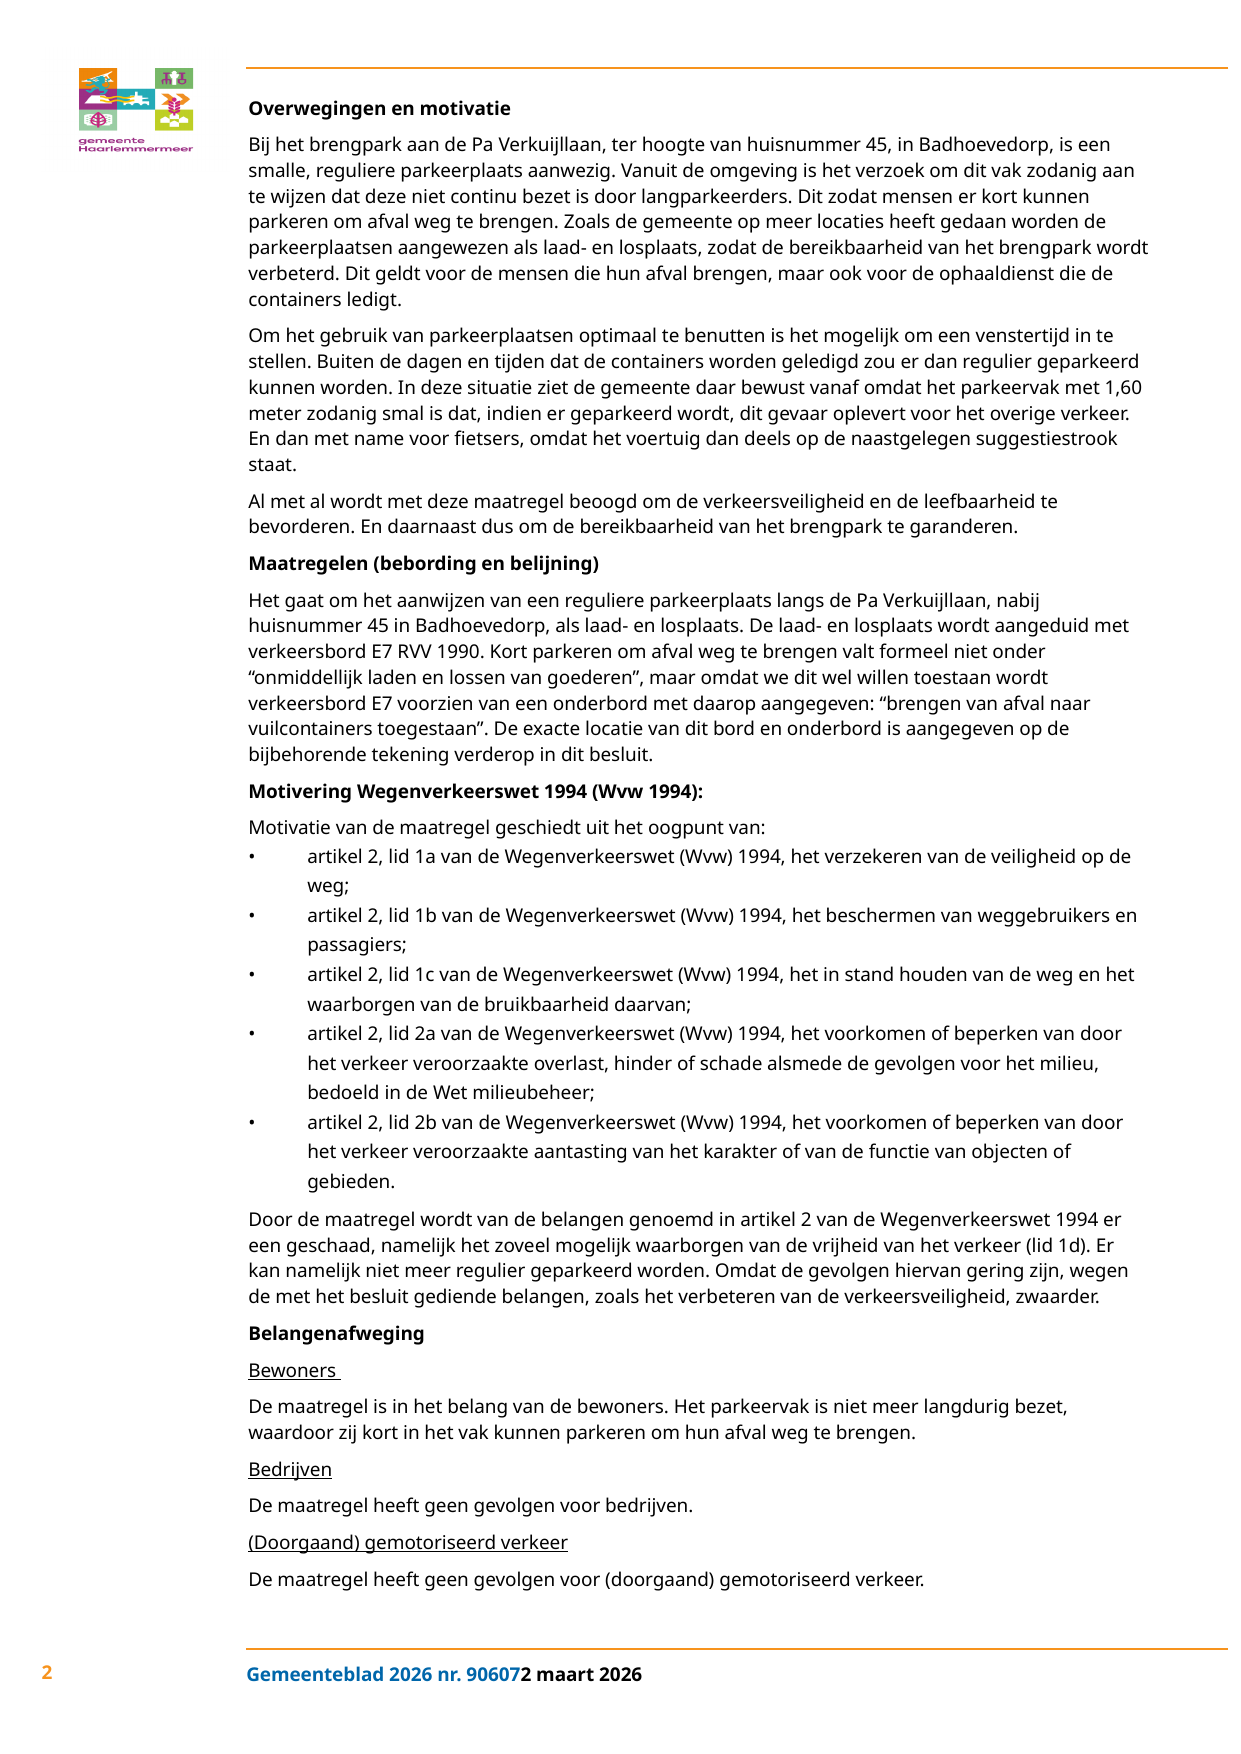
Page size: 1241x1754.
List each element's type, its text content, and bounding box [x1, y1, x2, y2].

text De maatregel heeft geen gevolgen voor bedrijven. [248, 1492, 1152, 1518]
text Het gaat om het aanwijzen van een reguliere parkeerplaats langs de Pa Verkuijllaan, nabij huisnummer 45 in Badhoevedorp, als laad- en losplaats. De laad- en losplaats wordt aangeduid met verkeersbord E7 RVV 1990. Kort parkeren om afval weg te brengen valt formeel niet onder “onmiddellijk laden en lossen van goederen”, maar omdat we dit wel willen toestaan wordt verkeersbord E7 voorzien van een onderbord met daarop aangegeven: “brengen van afval naar vuilcontainers toegestaan”. De exacte locatie van dit bord en onderbord is aangegeven op de bijbehorende tekening verderop in dit besluit. [248, 587, 1152, 767]
text Maatregelen (bebording en belijning) [248, 550, 1152, 576]
list artikel 2, lid 2a van de Wegenverkeerswet (Wvw) 1994, het voorkomen of beperken van door het verkeer veroorzaakte overlast, hinder of schade alsmede de gevolgen voor het milieu, bedoeld in de Wet milieubeheer; [248, 1020, 1152, 1105]
text Motivering Wegenverkeerswet 1994 (Wvw 1994): [248, 778, 1152, 804]
picture [41, 47, 231, 172]
text Overwegingen en motivatie [248, 95, 1152, 121]
text Door de maatregel wordt van de belangen genoemd in artikel 2 van de Wegenverkeerswet 1994 er een geschaad, namelijk het zoveel mogelijk waarborgen van de vrijheid van het verkeer (lid 1d). Er kan namelijk niet meer regulier geparkeerd worden. Omdat de gevolgen hiervan gering zijn, wegen de met het besluit gediende belangen, zoals het verbeteren van de verkeersveiligheid, zwaarder. [248, 1206, 1152, 1309]
text Bij het brengpark aan de Pa Verkuijllaan, ter hoogte van huisnummer 45, in Badhoevedorp, is een smalle, reguliere parkeerplaats aanwezig. Vanuit de omgeving is het verzoek om dit vak zodanig aan te wijzen dat deze niet continu bezet is door langparkeerders. Dit zodat mensen er kort kunnen parkeren om afval weg te brengen. Zoals de gemeente op meer locaties heeft gedaan worden de parkeerplaatsen aangewezen als laad- en losplaats, zodat de bereikbaarheid van het brengpark wordt verbeterd. Dit geldt voor de mensen die hun afval brengen, maar ook voor de ophaaldienst die de containers ledigt. [248, 131, 1152, 312]
text De maatregel is in het belang van de bewoners. Het parkeervak is niet meer langdurig bezet, waardoor zij kort in het vak kunnen parkeren om hun afval weg te brengen. [248, 1393, 1152, 1445]
text Bedrijven [248, 1456, 1152, 1482]
text Belangenafweging [248, 1320, 1152, 1346]
text (Doorgaand) gemotoriseerd verkeer [248, 1529, 1152, 1555]
list artikel 2, lid 1a van de Wegenverkeerswet (Wvw) 1994, het verzekeren van de veiligheid op de weg; [248, 843, 1152, 898]
text Al met al wordt met deze maatregel beoogd om de verkeersveiligheid en de leefbaarheid te bevorderen. En daarnaast dus om de bereikbaarheid van het brengpark te garanderen. [248, 488, 1152, 539]
text Motivatie van de maatregel geschiedt uit het oogpunt van: [248, 814, 1152, 840]
list artikel 2, lid 2b van de Wegenverkeerswet (Wvw) 1994, het voorkomen of beperken van door het verkeer veroorzaakte aantasting van het karakter of van de functie van objecten of gebieden. [248, 1109, 1152, 1194]
text Om het gebruik van parkeerplaatsen optimaal te benutten is het mogelijk om een venstertijd in te stellen. Buiten de dagen en tijden dat de containers worden geledigd zou er dan regulier geparkeerd kunnen worden. In deze situatie ziet de gemeente daar bewust vanaf omdat het parkeervak met 1,60 meter zodanig smal is dat, indien er geparkeerd wordt, dit gevaar oplevert voor het overige verkeer. En dan met name voor fietsers, omdat het voertuig dan deels op de naastgelegen suggestiestrook staat. [248, 322, 1152, 477]
list artikel 2, lid 1c van de Wegenverkeerswet (Wvw) 1994, het in stand houden van de weg en het waarborgen van de bruikbaarheid daarvan; [248, 961, 1152, 1017]
text De maatregel heeft geen gevolgen voor (doorgaand) gemotoriseerd verkeer. [248, 1566, 1152, 1592]
text Bewoners [248, 1357, 1152, 1382]
list artikel 2, lid 1b van de Wegenverkeerswet (Wvw) 1994, het beschermen van weggebruikers en passagiers; [248, 902, 1152, 957]
